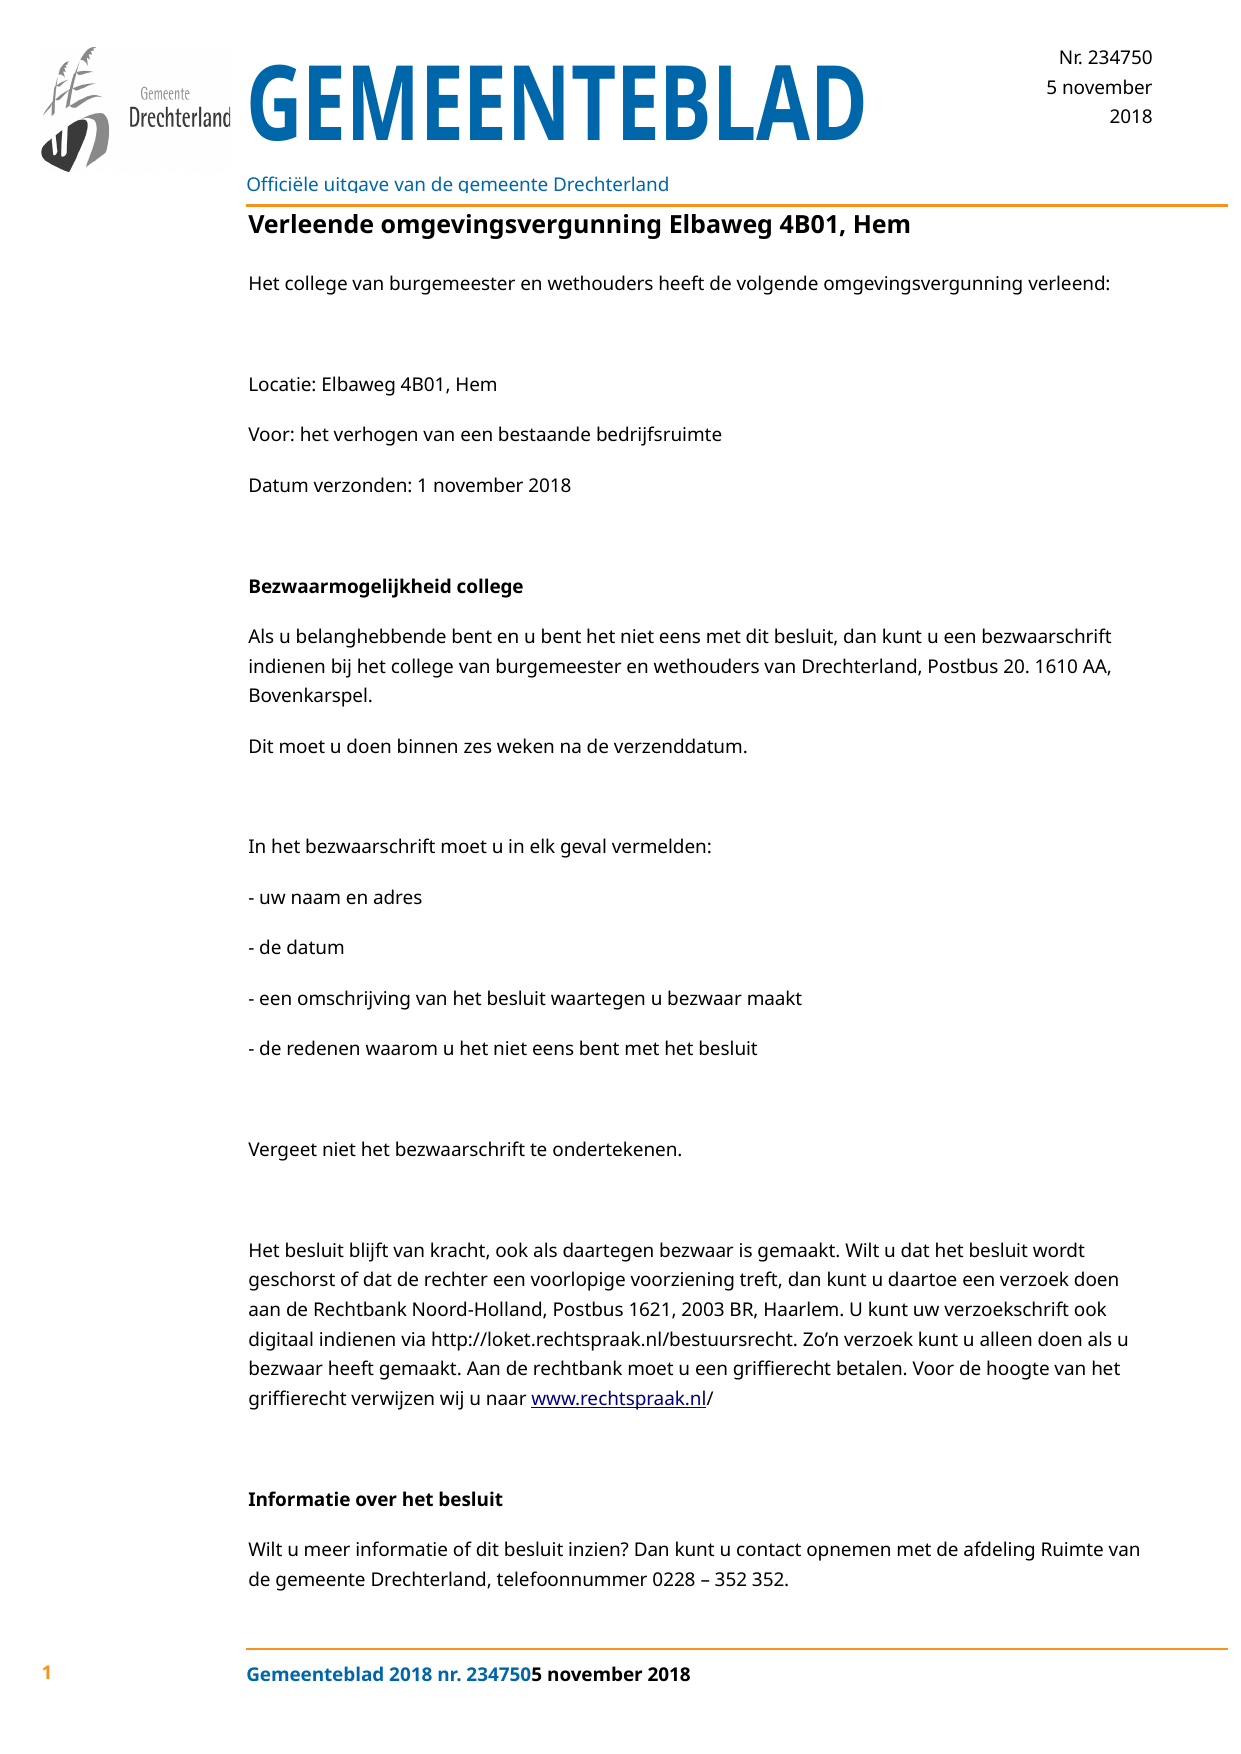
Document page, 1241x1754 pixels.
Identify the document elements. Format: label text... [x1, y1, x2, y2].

text Bezwaarmogelijkheid college [248, 573, 1152, 598]
text Het college van burgemeester en wethouders heeft de volgende omgevingsvergunning verleend: [248, 270, 1152, 296]
text Als u belanghebbende bent en u bent het niet eens met dit besluit, dan kunt u een bezwaarschrift indienen bij het college van burgemeester en wethouders van Drechterland, Postbus 20. 1610 AA, Bovenkarspel. [248, 623, 1152, 708]
text Verleende omgevingsvergunning Elbaweg 4B01, Hem [248, 207, 1152, 241]
text Dit moet u doen binnen zes weken na de verzenddatum. [248, 733, 1152, 758]
text Locatie: Elbaweg 4B01, Hem [248, 371, 1152, 397]
text - de datum [248, 934, 1152, 960]
text Datum verzonden: 1 november 2018 [248, 472, 1152, 498]
text Wilt u meer informatie of dit besluit inzien? Dan kunt u contact opnemen met de afdeling Ruimte van de gemeente Drechterland, telefoonnummer 0228 – 352 352. [248, 1536, 1152, 1591]
text Het besluit blijft van kracht, ook als daartegen bezwaar is gemaakt. Wilt u dat het besluit wordt geschorst of dat de rechter een voorlopige voorziening treft, dan kunt u daartoe een verzoek doen aan de Rechtbank Noord-Holland, Postbus 1621, 2003 BR, Haarlem. U kunt uw verzoekschrift ook digitaal indienen via http://loket.rechtspraak.nl/bestuursrecht. Zo’n verzoek kunt u alleen doen als u bezwaar heeft gemaakt. Aan de rechtbank moet u een griffierecht betalen. Voor de hoogte van het griffierecht verwijzen wij u naar www.rechtspraak.nl/ [248, 1237, 1152, 1411]
text Informatie over het besluit [248, 1486, 1152, 1511]
text Vergeet niet het bezwaarschrift te ondertekenen. [248, 1136, 1152, 1162]
text - een omschrijving van het besluit waartegen u bezwaar maakt [248, 985, 1152, 1011]
text - uw naam en adres [248, 884, 1152, 910]
text In het bezwaarschrift moet u in elk geval vermelden: [248, 834, 1152, 859]
text Voor: het verhogen van een bestaande bedrijfsruimte [248, 422, 1152, 447]
text - de redenen waarom u het niet eens bent met het besluit [248, 1035, 1152, 1061]
picture [41, 47, 231, 172]
